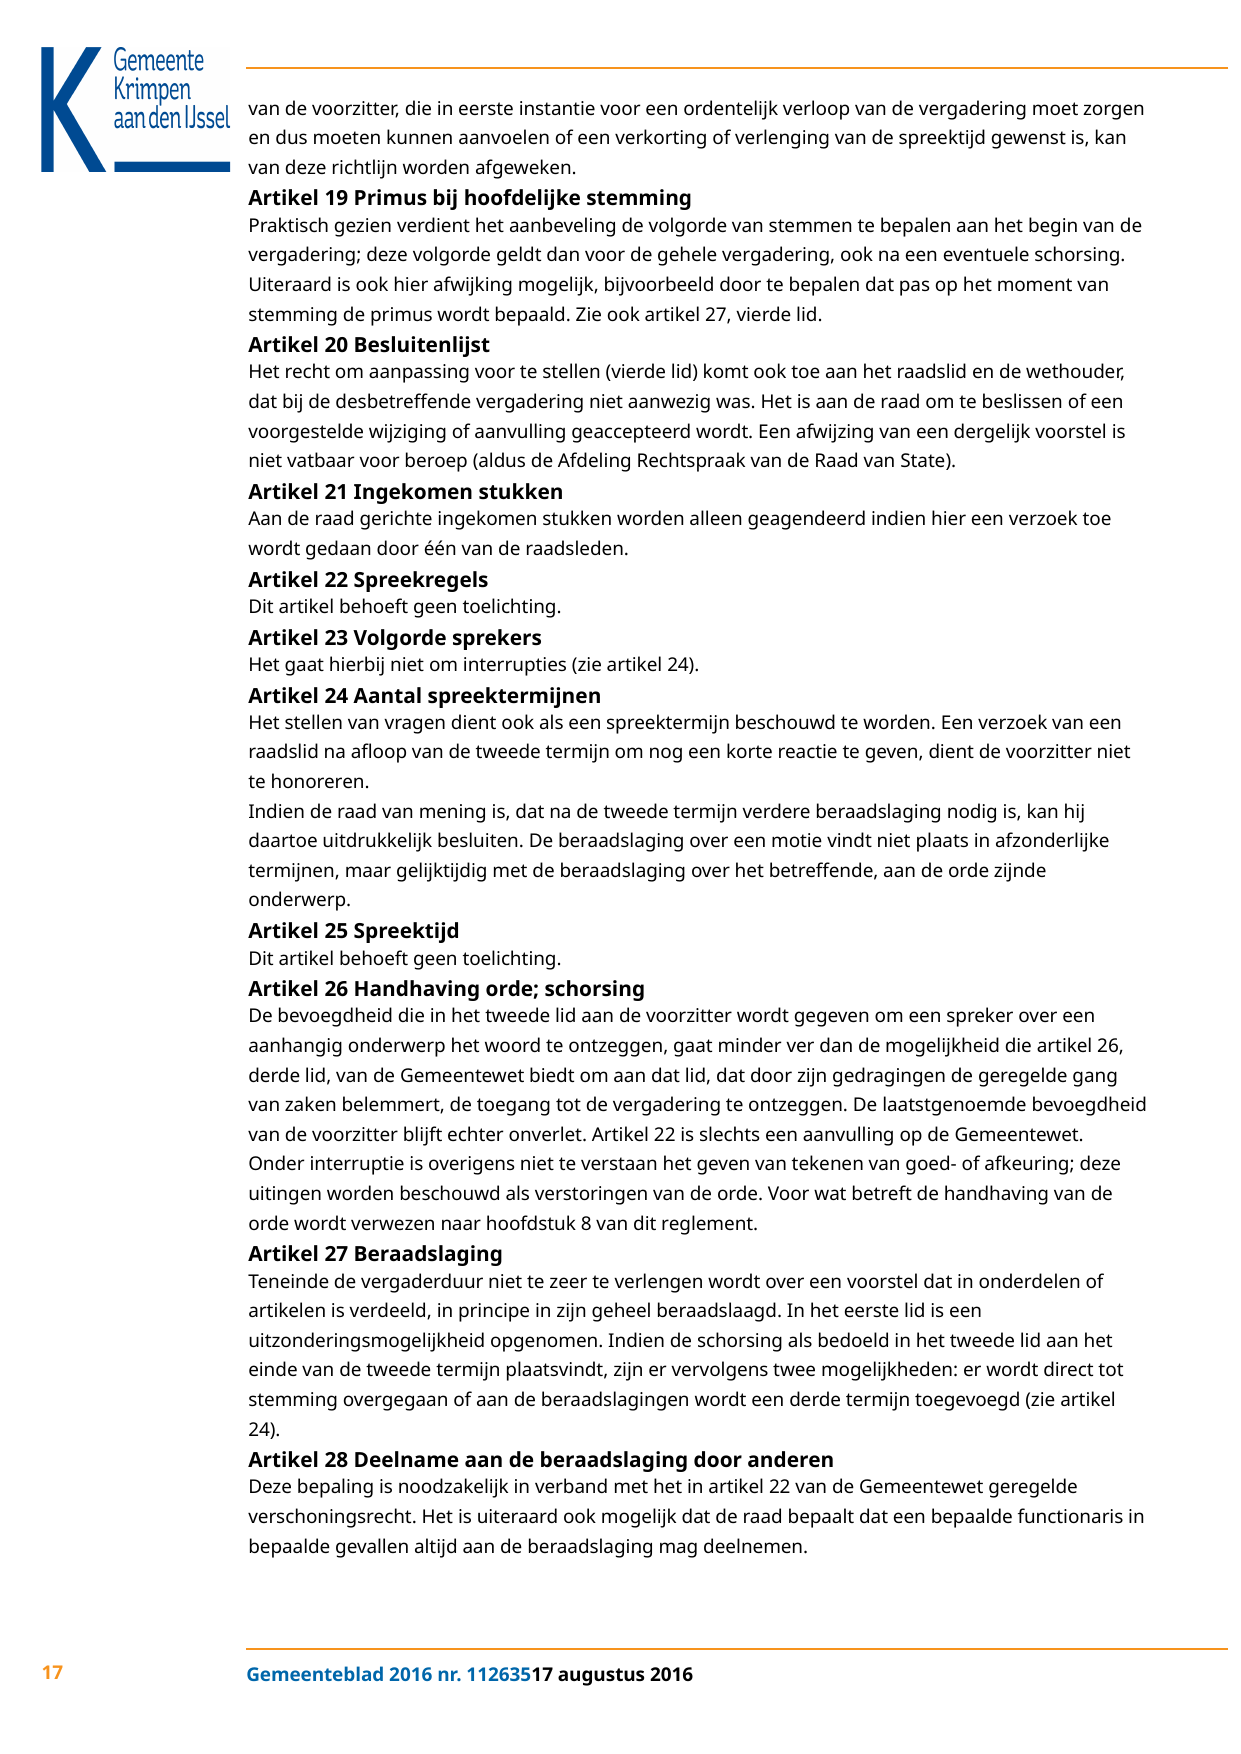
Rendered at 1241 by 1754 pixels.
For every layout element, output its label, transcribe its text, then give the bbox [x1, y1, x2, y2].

picture [41, 47, 231, 172]
text Artikel 20 Besluitenlijst [248, 330, 1152, 359]
text Artikel 27 Beraadslaging [248, 1239, 1152, 1268]
text De bevoegdheid die in het tweede lid aan de voorzitter wordt gegeven om een spreker over een aanhangig onderwerp het woord te ontzeggen, gaat minder ver dan de mogelijkheid die artikel 26, derde lid, van de Gemeentewet biedt om aan dat lid, dat door zijn gedragingen de geregelde gang van zaken belemmert, de toegang tot de vergadering te ontzeggen. De laatstgenoemde bevoegdheid van de voorzitter blijft echter onverlet. Artikel 22 is slechts een aanvulling op de Gemeentewet. [248, 1003, 1152, 1147]
text Artikel 28 Deelname aan de beraadslaging door anderen [248, 1445, 1152, 1474]
text Artikel 21 Ingekomen stukken [248, 477, 1152, 506]
text Artikel 25 Spreektijd [248, 916, 1152, 945]
text Dit artikel behoeft geen toelichting. [248, 593, 1152, 619]
text Het stellen van vragen dient ook als een spreektermijn beschouwd te worden. Een verzoek van een raadslid na afloop van de tweede termijn om nog een korte reactie te geven, dient de voorzitter niet te honoreren. [248, 709, 1152, 794]
text van de voorzitter, die in eerste instantie voor een ordentelijk verloop van de vergadering moet zorgen en dus moeten kunnen aanvoelen of een verkorting of verlenging van de spreektijd gewenst is, kan van deze richtlijn worden afgeweken. [248, 95, 1152, 180]
text Artikel 24 Aantal spreektermijnen [248, 681, 1152, 709]
text Deze bepaling is noodzakelijk in verband met het in artikel 22 van de Gemeentewet geregelde verschoningsrecht. Het is uiteraard ook mogelijk dat de raad bepaalt dat een bepaalde functionaris in bepaalde gevallen altijd aan de beraadslaging mag deelnemen. [248, 1474, 1152, 1559]
text Teneinde de vergaderduur niet te zeer te verlengen wordt over een voorstel dat in onderdelen of artikelen is verdeeld, in principe in zijn geheel beraadslaagd. In het eerste lid is een uitzonderingsmogelijkheid opgenomen. Indien de schorsing als bedoeld in het tweede lid aan het einde van de tweede termijn plaatsvindt, zijn er vervolgens twee mogelijkheden: er wordt direct tot stemming overgegaan of aan de beraadslagingen wordt een derde termijn toegevoegd (zie artikel 24). [248, 1268, 1152, 1441]
text Indien de raad van mening is, dat na de tweede termijn verdere beraadslaging nodig is, kan hij daartoe uitdrukkelijk besluiten. De beraadslaging over een motie vindt niet plaats in afzonderlijke termijnen, maar gelijktijdig met de beraadslaging over het betreffende, aan de orde zijnde onderwerp. [248, 798, 1152, 912]
text Artikel 19 Primus bij hoofdelijke stemming [248, 183, 1152, 212]
text Artikel 22 Spreekregels [248, 565, 1152, 593]
text Onder interruptie is overigens niet te verstaan het geven van tekenen van goed- of afkeuring; deze uitingen worden beschouwd als verstoringen van de orde. Voor wat betreft de handhaving van de orde wordt verwezen naar hoofdstuk 8 van dit reglement. [248, 1151, 1152, 1236]
text Praktisch gezien verdient het aanbeveling de volgorde van stemmen te bepalen aan het begin van de vergadering; deze volgorde geldt dan voor de gehele vergadering, ook na een eventuele schorsing. [248, 212, 1152, 267]
text Artikel 23 Volgorde sprekers [248, 623, 1152, 651]
text Aan de raad gerichte ingekomen stukken worden alleen geagendeerd indien hier een verzoek toe wordt gedaan door één van de raadsleden. [248, 506, 1152, 561]
text Uiteraard is ook hier afwijking mogelijk, bijvoorbeeld door te bepalen dat pas op het moment van stemming de primus wordt bepaald. Zie ook artikel 27, vierde lid. [248, 271, 1152, 326]
text Het recht om aanpassing voor te stellen (vierde lid) komt ook toe aan het raadslid en de wethouder, dat bij de desbetreffende vergadering niet aanwezig was. Het is aan de raad om te beslissen of een voorgestelde wijziging of aanvulling geaccepteerd wordt. Een afwijzing van een dergelijk voorstel is niet vatbaar voor beroep (aldus de Afdeling Rechtspraak van de Raad van State). [248, 359, 1152, 473]
text Artikel 26 Handhaving orde; schorsing [248, 974, 1152, 1003]
text Het gaat hierbij niet om interrupties (zie artikel 24). [248, 651, 1152, 677]
text Dit artikel behoeft geen toelichting. [248, 945, 1152, 970]
